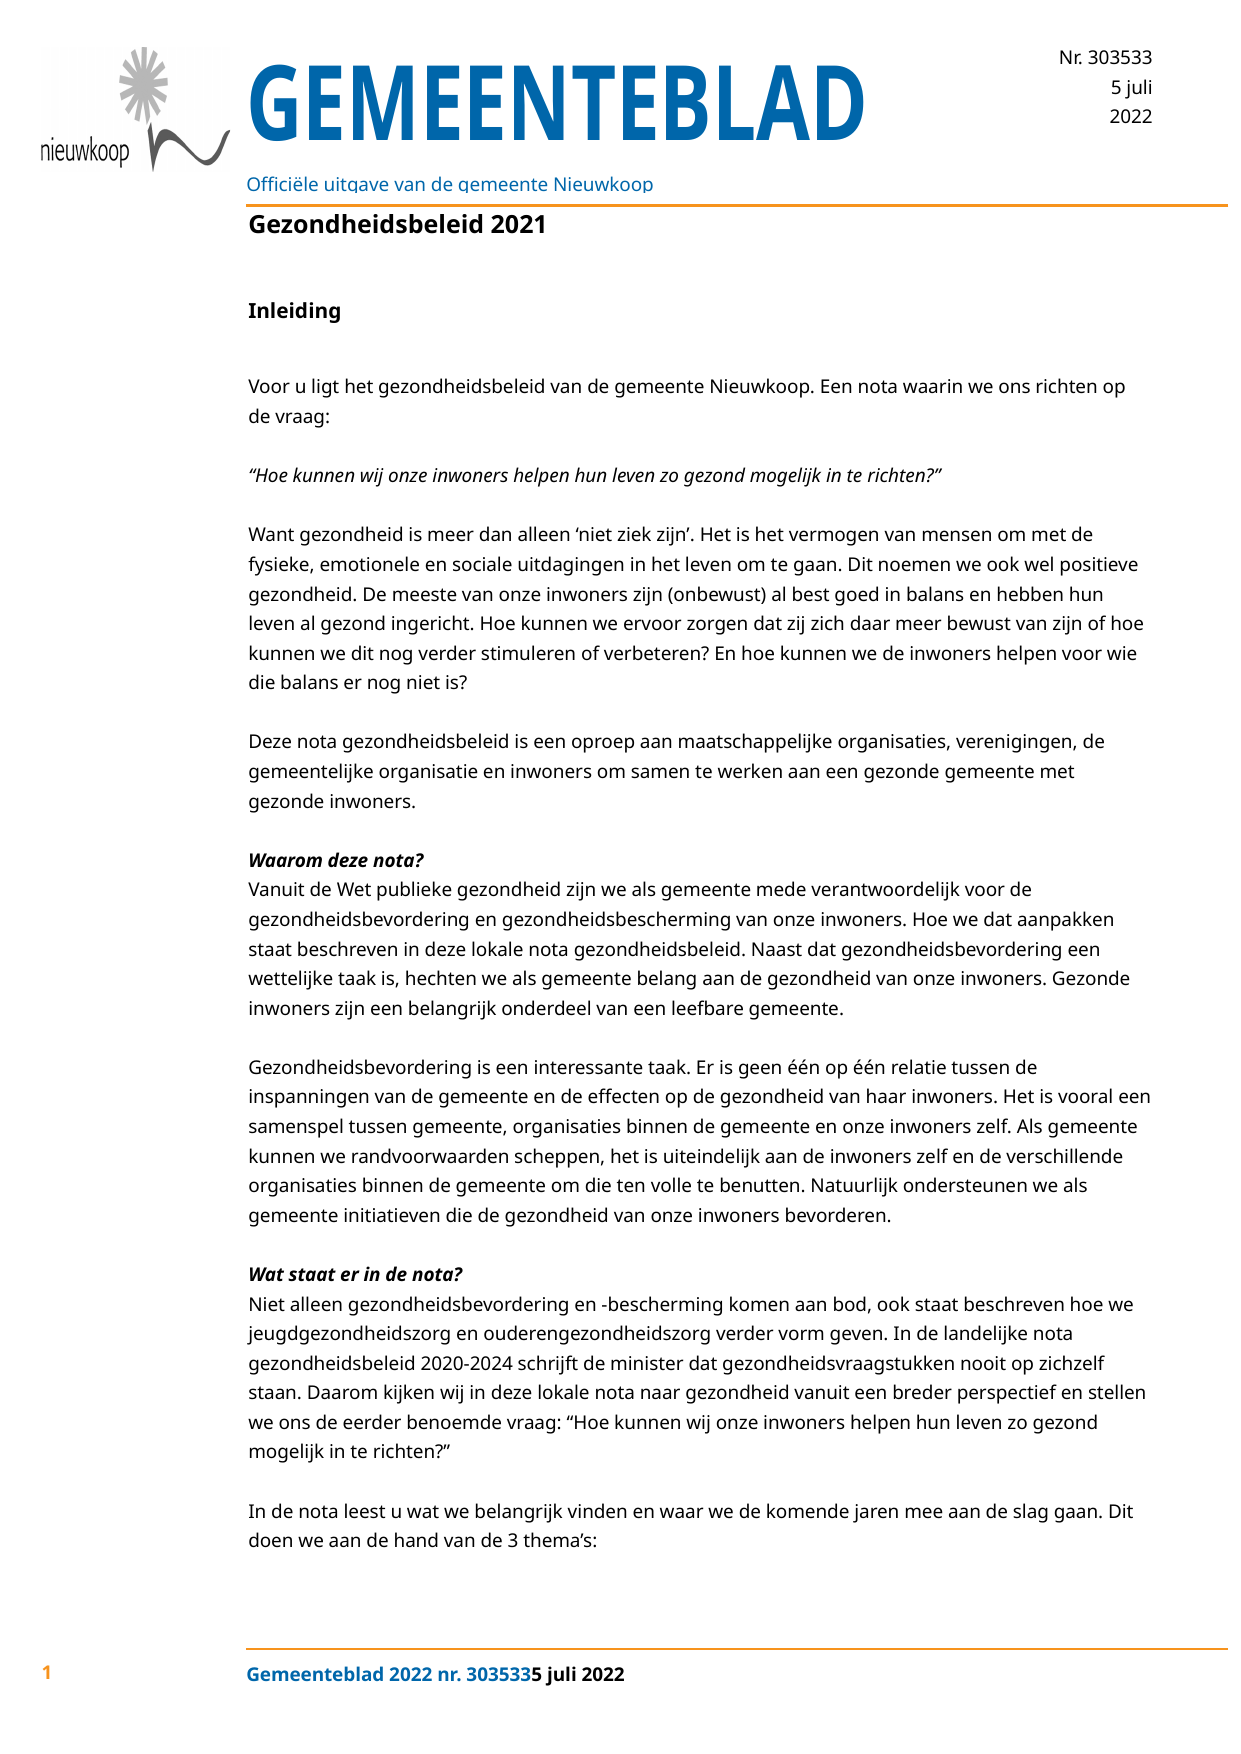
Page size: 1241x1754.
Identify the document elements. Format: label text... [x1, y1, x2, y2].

text Niet alleen gezondheidsbevordering en -bescherming komen aan bod, ook staat beschreven hoe we jeugdgezondheidszorg en ouderengezondheidszorg verder vorm geven. In de landelijke nota gezondheidsbeleid 2020-2024 schrijft de minister dat gezondheidsvraagstukken nooit op zichzelf staan. Daarom kijken wij in deze lokale nota naar gezondheid vanuit een breder perspectief en stellen we ons de eerder benoemde vraag: “Hoe kunnen wij onze inwoners helpen hun leven zo gezond mogelijk in te richten?” [248, 1291, 1152, 1464]
text Voor u ligt het gezondheidsbeleid van de gemeente Nieuwkoop. Een nota waarin we ons richten op de vraag: [248, 374, 1152, 429]
text In de nota leest u wat we belangrijk vinden en waar we de komende jaren mee aan de slag gaan. Dit doen we aan de hand van de 3 thema’s: [248, 1498, 1152, 1553]
text Want gezondheid is meer dan alleen ‘niet ziek zijn’. Het is het vermogen van mensen om met de fysieke, emotionele en sociale uitdagingen in het leven om te gaan. Dit noemen we ook wel positieve gezondheid. De meeste van onze inwoners zijn (onbewust) al best goed in balans en hebben hun leven al gezond ingericht. Hoe kunnen we ervoor zorgen dat zij zich daar meer bewust van zijn of hoe kunnen we dit nog verder stimuleren of verbeteren? En hoe kunnen we de inwoners helpen voor wie die balans er nog niet is? [248, 522, 1152, 695]
picture [41, 47, 231, 172]
text Vanuit de Wet publieke gezondheid zijn we als gemeente mede verantwoordelijk voor de gezondheidsbevordering en gezondheidsbescherming van onze inwoners. Hoe we dat aanpakken staat beschreven in deze lokale nota gezondheidsbeleid. Naast dat gezondheidsbevordering een wettelijke taak is, hechten we als gemeente belang aan de gezondheid van onze inwoners. Gezonde inwoners zijn een belangrijk onderdeel van een leefbare gemeente. [248, 877, 1152, 1021]
text Deze nota gezondheidsbeleid is een oproep aan maatschappelijke organisaties, verenigingen, de gemeentelijke organisatie en inwoners om samen te werken aan een gezonde gemeente met gezonde inwoners. [248, 729, 1152, 814]
text Gezondheidsbevordering is een interessante taak. Er is geen één op één relatie tussen de inspanningen van de gemeente en de effecten op de gezondheid van haar inwoners. Het is vooral een samenspel tussen gemeente, organisaties binnen de gemeente en onze inwoners zelf. Als gemeente kunnen we randvoorwaarden scheppen, het is uiteindelijk aan de inwoners zelf en de verschillende organisaties binnen de gemeente om die ten volle te benutten. Natuurlijk ondersteunen we als gemeente initiatieven die de gezondheid van onze inwoners bevorderen. [248, 1054, 1152, 1228]
text Waarom deze nota? [248, 847, 1152, 873]
text Wat staat er in de nota? [248, 1261, 1152, 1287]
text Inleiding [248, 296, 1152, 324]
text Gezondheidsbeleid 2021 [248, 207, 1152, 241]
text “Hoe kunnen wij onze inwoners helpen hun leven zo gezond mogelijk in te richten?” [248, 462, 1152, 488]
